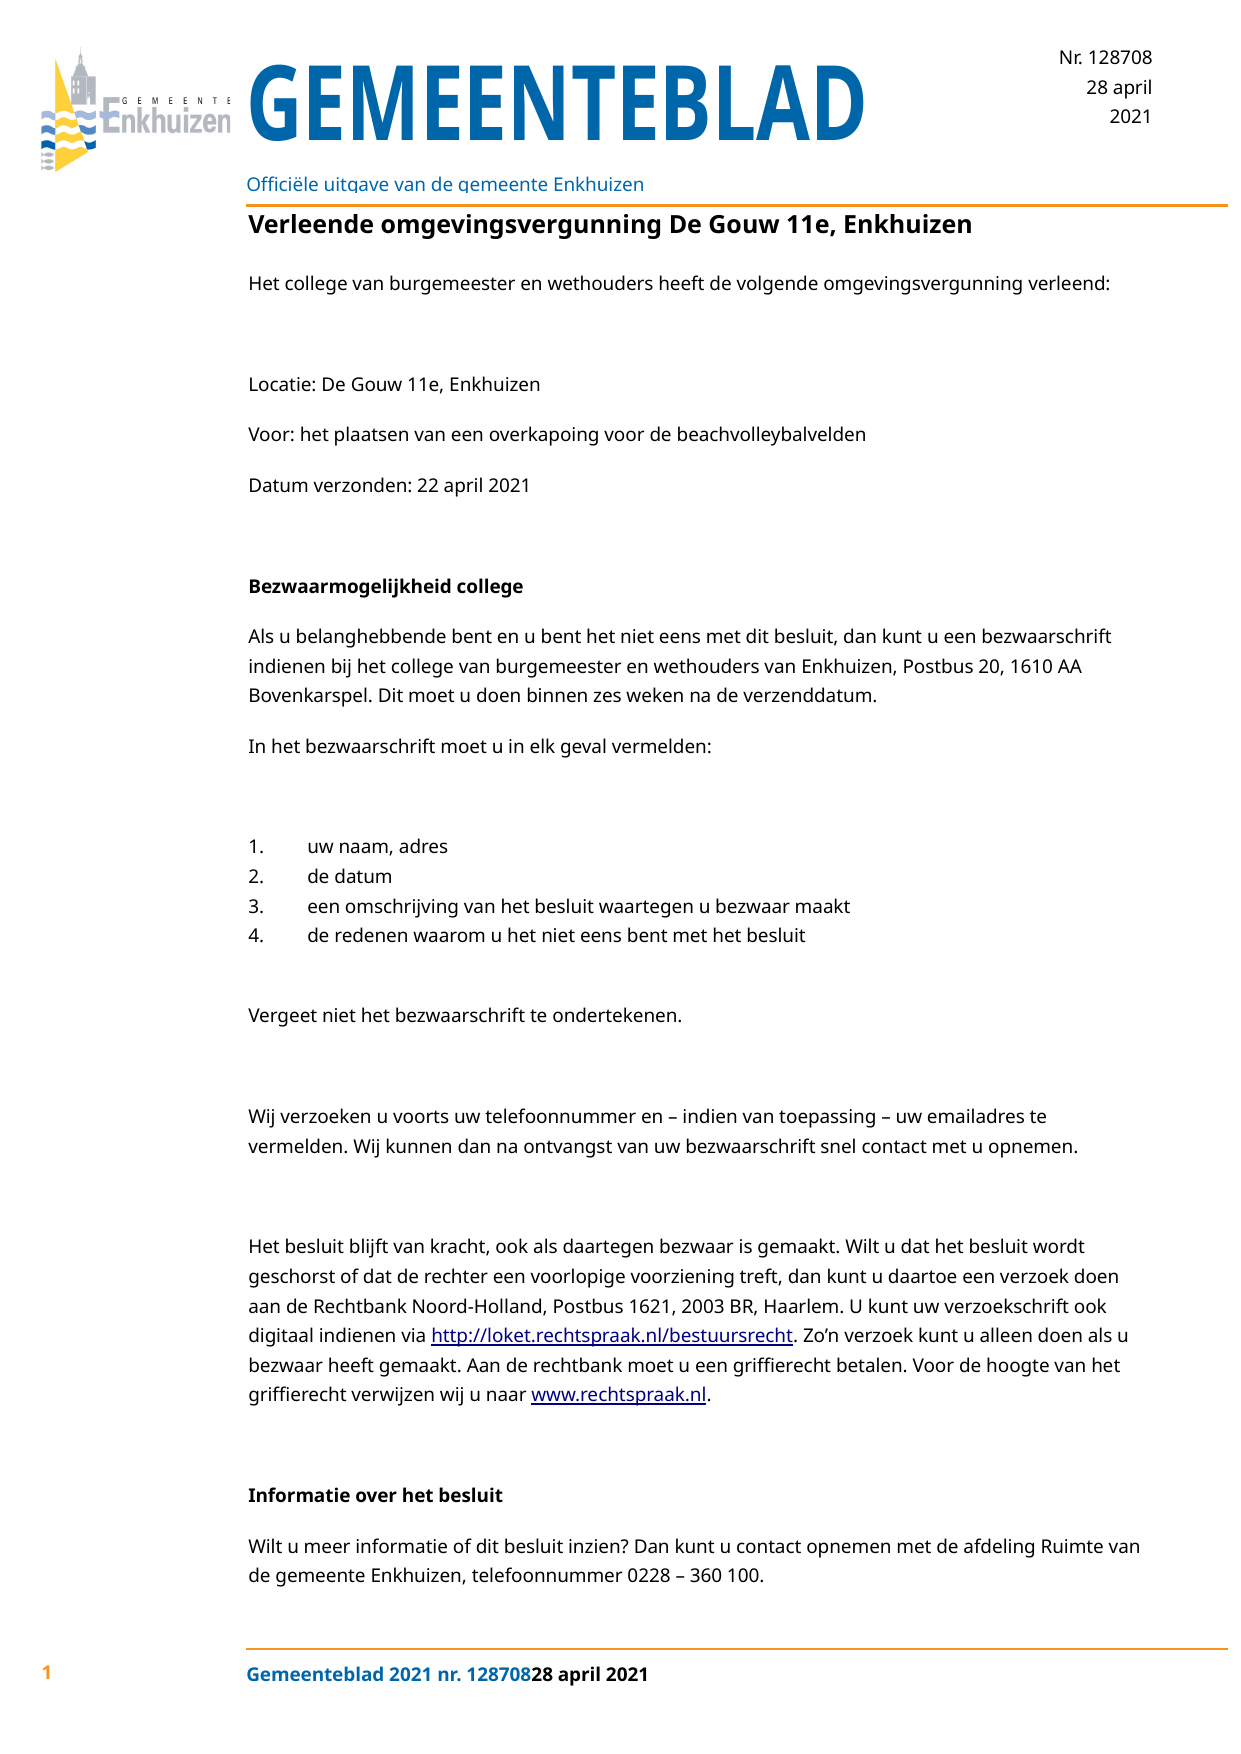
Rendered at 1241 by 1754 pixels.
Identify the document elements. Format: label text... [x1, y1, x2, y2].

text Het college van burgemeester en wethouders heeft de volgende omgevingsvergunning verleend: [248, 270, 1152, 296]
list een omschrijving van het besluit waartegen u bezwaar maakt [248, 893, 1152, 918]
text Voor: het plaatsen van een overkapoing voor de beachvolleybalvelden [248, 422, 1152, 447]
list uw naam, adres [248, 834, 1152, 859]
text Als u belanghebbende bent en u bent het niet eens met dit besluit, dan kunt u een bezwaarschrift indienen bij het college van burgemeester en wethouders van Enkhuizen, Postbus 20, 1610 AA Bovenkarspel. Dit moet u doen binnen zes weken na de verzenddatum. [248, 623, 1152, 708]
picture [41, 47, 231, 172]
text In het bezwaarschrift moet u in elk geval vermelden: [248, 733, 1152, 758]
text Het besluit blijft van kracht, ook als daartegen bezwaar is gemaakt. Wilt u dat het besluit wordt geschorst of dat de rechter een voorlopige voorziening treft, dan kunt u daartoe een verzoek doen aan de Rechtbank Noord-Holland, Postbus 1621, 2003 BR, Haarlem. U kunt uw verzoekschrift ook digitaal indienen via http://loket.rechtspraak.nl/bestuursrecht. Zo’n verzoek kunt u alleen doen als u bezwaar heeft gemaakt. Aan de rechtbank moet u een griffierecht betalen. Voor de hoogte van het griffierecht verwijzen wij u naar www.rechtspraak.nl. [248, 1234, 1152, 1407]
list de redenen waarom u het niet eens bent met het besluit [248, 922, 1152, 948]
text Informatie over het besluit [248, 1482, 1152, 1508]
text Wij verzoeken u voorts uw telefoonnummer en – indien van toepassing – uw emailadres te vermelden. Wij kunnen dan na ontvangst van uw bezwaarschrift snel contact met u opnemen. [248, 1103, 1152, 1158]
text Bezwaarmogelijkheid college [248, 573, 1152, 598]
list de datum [248, 863, 1152, 889]
text Vergeet niet het bezwaarschrift te ondertekenen. [248, 1002, 1152, 1028]
text Verleende omgevingsvergunning De Gouw 11e, Enkhuizen [248, 207, 1152, 241]
text Datum verzonden: 22 april 2021 [248, 472, 1152, 498]
text Locatie: De Gouw 11e, Enkhuizen [248, 371, 1152, 397]
text Wilt u meer informatie of dit besluit inzien? Dan kunt u contact opnemen met de afdeling Ruimte van de gemeente Enkhuizen, telefoonnummer 0228 – 360 100. [248, 1533, 1152, 1588]
